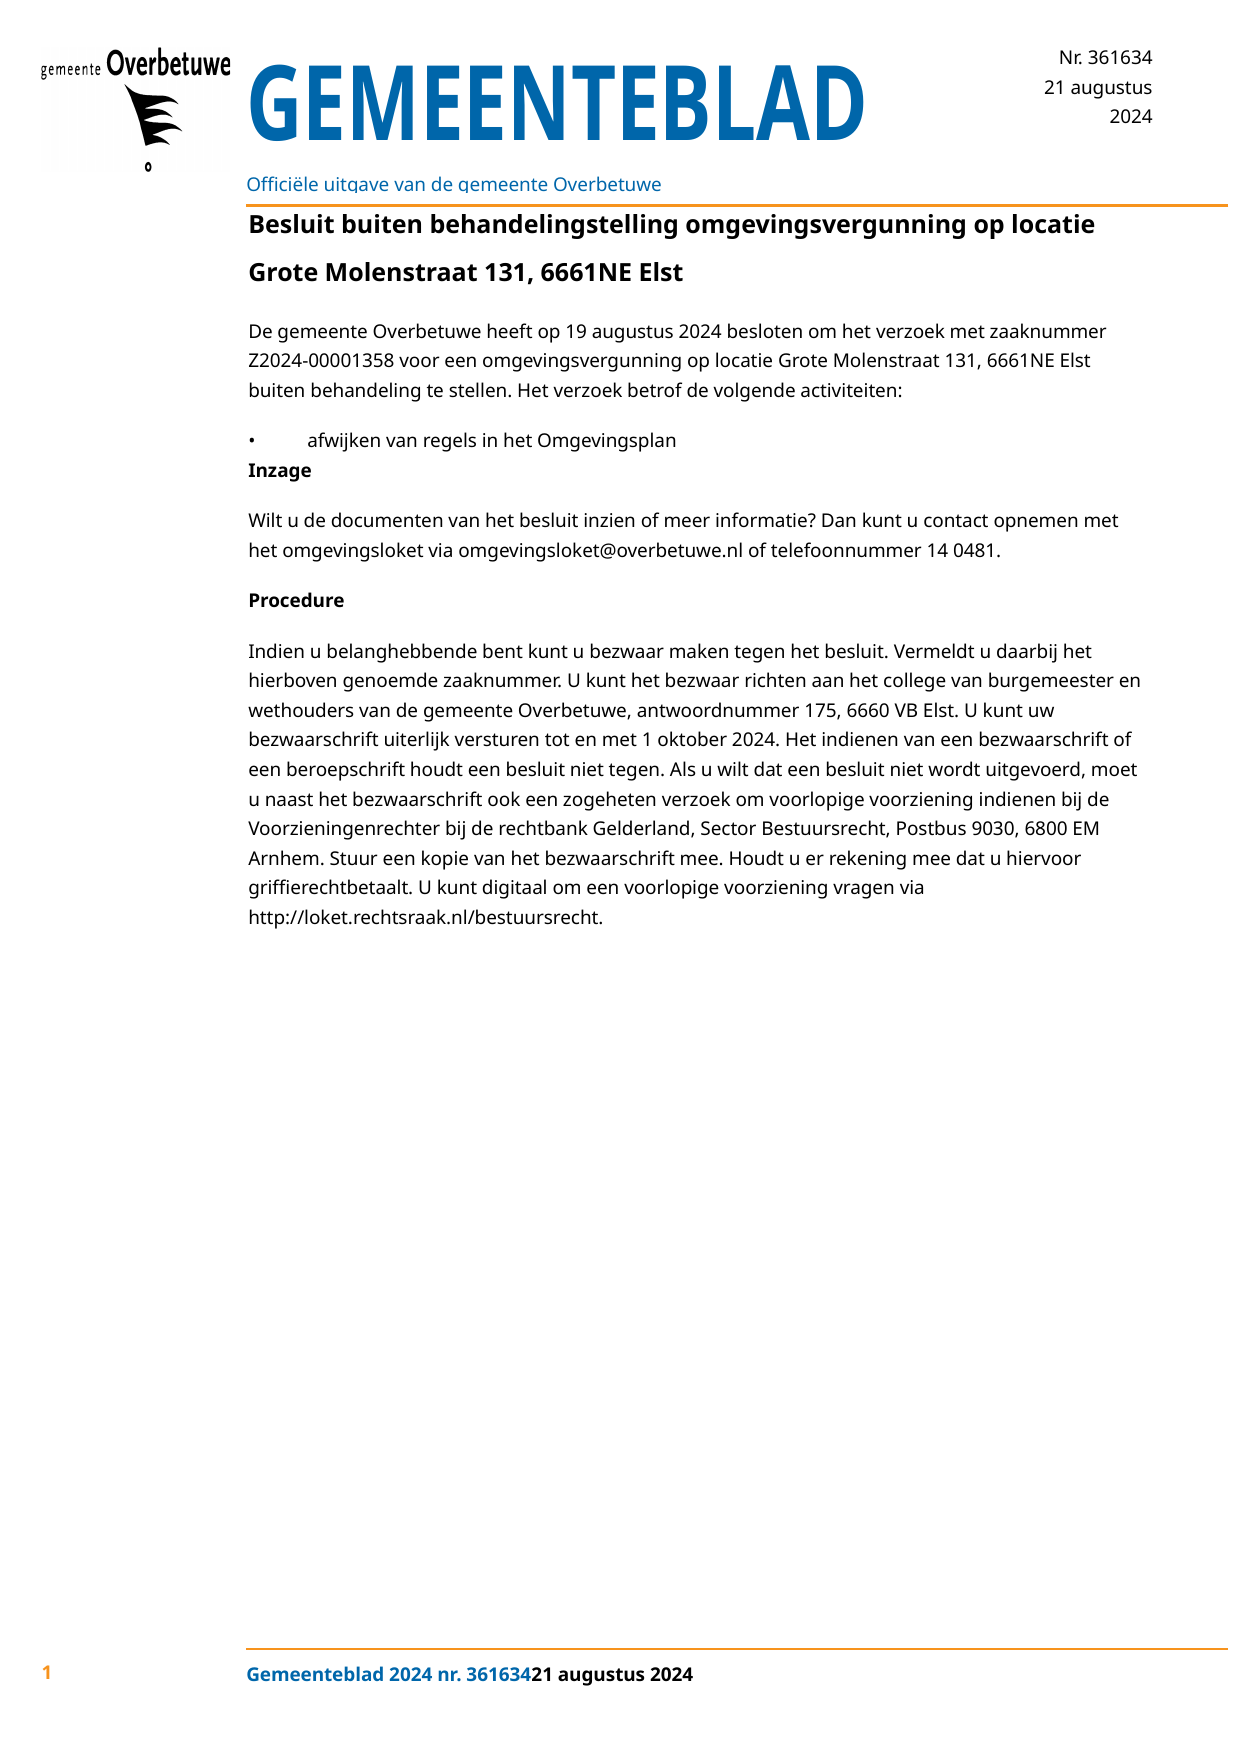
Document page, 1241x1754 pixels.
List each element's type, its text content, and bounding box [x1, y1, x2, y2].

text Wilt u de documenten van het besluit inzien of meer informatie? Dan kunt u contact opnemen met het omgevingsloket via omgevingsloket@overbetuwe.nl of telefoonnummer 14 0481. [248, 507, 1152, 563]
text Indien u belanghebbende bent kunt u bezwaar maken tegen het besluit. Vermeldt u daarbij het hierboven genoemde zaaknummer. U kunt het bezwaar richten aan het college van burgemeester en wethouders van de gemeente Overbetuwe, antwoordnummer 175, 6660 VB Elst. U kunt uw bezwaarschrift uiterlijk versturen tot en met 1 oktober 2024. Het indienen van een bezwaarschrift of een beroepschrift houdt een besluit niet tegen. Als u wilt dat een besluit niet wordt uitgevoerd, moet u naast het bezwaarschrift ook een zogeheten verzoek om voorlopige voorziening indienen bij de Voorzieningenrechter bij de rechtbank Gelderland, Sector Bestuursrecht, Postbus 9030, 6800 EM Arnhem. Stuur een kopie van het bezwaarschrift mee. Houdt u er rekening mee dat u hiervoor griffierechtbetaalt. U kunt digitaal om een voorlopige voorziening vragen via http://loket.rechtsraak.nl/bestuursrecht. [248, 638, 1152, 930]
text Besluit buiten behandelingstelling omgevingsvergunning op locatie Grote Molenstraat 131, 6661NE Elst [248, 207, 1152, 288]
text De gemeente Overbetuwe heeft op 19 augustus 2024 besloten om het verzoek met zaaknummer Z2024-00001358 voor een omgevingsvergunning op locatie Grote Molenstraat 131, 6661NE Elst buiten behandeling te stellen. Het verzoek betrof de volgende activiteiten: [248, 318, 1152, 403]
text Procedure [248, 587, 1152, 613]
picture [41, 47, 231, 172]
list afwijken van regels in het Omgevingsplan [248, 427, 1152, 453]
text Inzage [248, 457, 1152, 483]
